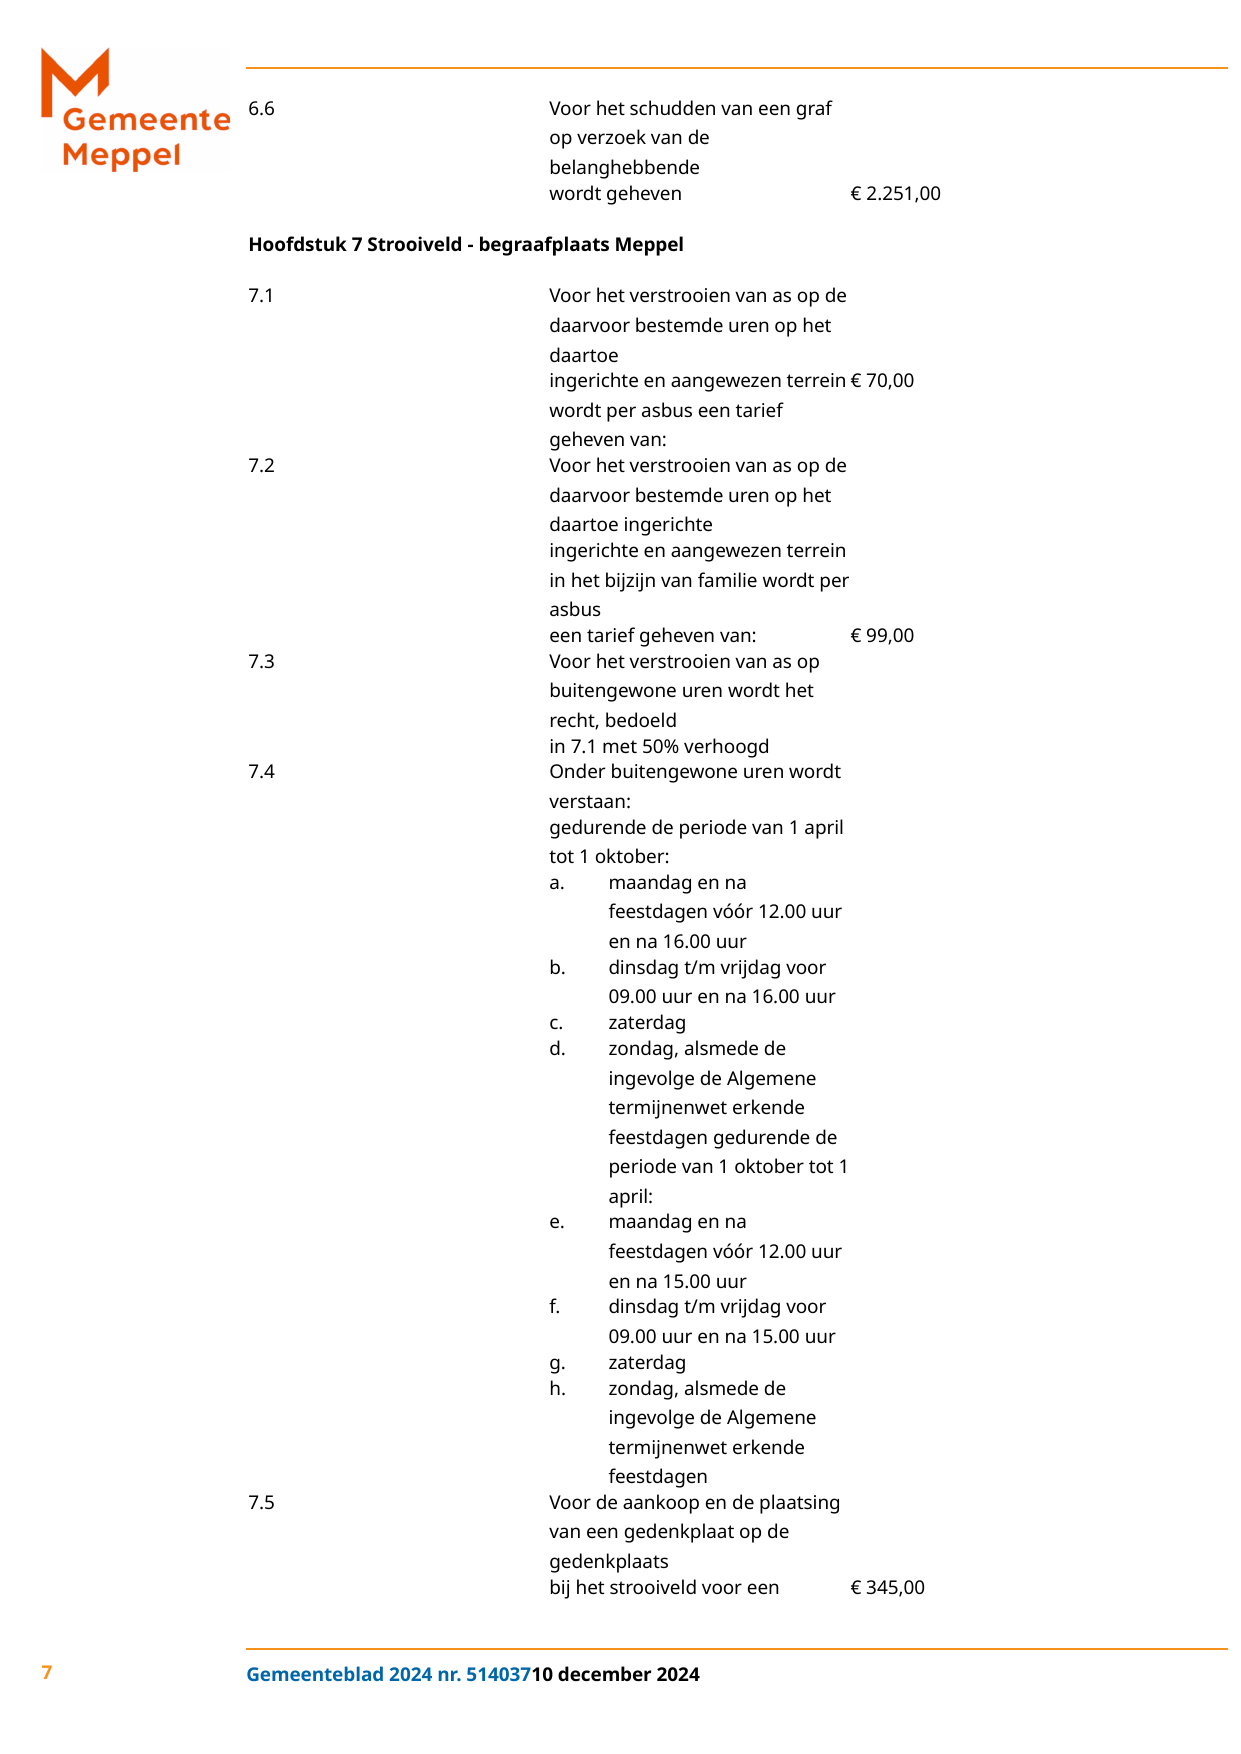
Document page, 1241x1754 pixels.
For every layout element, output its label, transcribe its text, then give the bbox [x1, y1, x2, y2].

picture [41, 47, 231, 172]
table_cell Hoofdstuk 7 Strooiveld - begraafplaats Meppel [248, 231, 1152, 257]
table_cell [248, 622, 549, 648]
table_cell [248, 1035, 549, 1209]
table_cell [850, 1035, 1152, 1209]
table_cell zaterdag [549, 1349, 850, 1375]
table_cell € 70,00 [850, 368, 1152, 452]
table_cell [850, 205, 1152, 231]
table_cell € 99,00 [850, 622, 1152, 648]
table_cell zondag, alsmede de ingevolge de Algemene termijnenwet erkende feestdagen gedurende de periode van 1 oktober tot 1 april: [549, 1035, 850, 1209]
table_cell gedurende de periode van 1 april tot 1 oktober: [549, 814, 850, 869]
table_cell [248, 1574, 549, 1600]
table_cell [248, 1009, 549, 1035]
table_cell 7.1 [248, 283, 549, 367]
table_cell [248, 1209, 549, 1294]
table_cell wordt geheven [549, 180, 850, 205]
table_cell € 345,00 [850, 1574, 1152, 1600]
table_cell Voor de aankoop en de plaatsing van een gedenkplaat op de gedenkplaats [549, 1489, 850, 1574]
table_cell bij het strooiveld voor een [549, 1574, 850, 1600]
table_cell [248, 733, 549, 758]
table_cell [850, 869, 1152, 954]
table_cell [248, 1375, 549, 1489]
table_cell 7.5 [248, 1489, 549, 1574]
table_cell 7.3 [248, 648, 549, 733]
table_cell [850, 257, 1152, 283]
table_cell ingerichte en aangewezen terrein in het bijzijn van familie wordt per asbus [549, 537, 850, 622]
table_cell [850, 1009, 1152, 1035]
table_cell [850, 283, 1152, 367]
table_cell [850, 648, 1152, 733]
table_cell ingerichte en aangewezen terrein wordt per asbus een tarief geheven van: [549, 368, 850, 452]
table_cell [248, 257, 549, 283]
table_cell [850, 954, 1152, 1009]
table_cell [850, 1349, 1152, 1375]
table_cell [850, 733, 1152, 758]
table_cell [248, 814, 549, 869]
table_cell dinsdag t/m vrijdag voor 09.00 uur en na 16.00 uur [549, 954, 850, 1009]
table_cell 7.2 [248, 453, 549, 537]
table_cell Voor het verstrooien van as op buitengewone uren wordt het recht, bedoeld [549, 648, 850, 733]
table_cell Voor het verstrooien van as op de daarvoor bestemde uren op het daartoe ingerichte [549, 453, 850, 537]
table_cell [248, 537, 549, 622]
table_cell [850, 814, 1152, 869]
table_cell zaterdag [549, 1009, 850, 1035]
table_cell [248, 205, 549, 231]
table_cell [850, 1375, 1152, 1489]
table_cell [850, 759, 1152, 814]
table_cell 6.6 [248, 95, 549, 180]
table_cell [248, 1349, 549, 1375]
table_cell Voor het verstrooien van as op de daarvoor bestemde uren op het daartoe [549, 283, 850, 367]
table_cell [549, 257, 850, 283]
table_cell maandag en na feestdagen vóór 12.00 uur en na 16.00 uur [549, 869, 850, 954]
table_cell [248, 180, 549, 205]
table_cell in 7.1 met 50% verhoogd [549, 733, 850, 758]
table_cell [850, 1294, 1152, 1349]
table_cell [248, 368, 549, 452]
table_cell dinsdag t/m vrijdag voor 09.00 uur en na 15.00 uur [549, 1294, 850, 1349]
table_cell [549, 205, 850, 231]
table_cell [850, 453, 1152, 537]
table_cell Onder buitengewone uren wordt verstaan: [549, 759, 850, 814]
table_cell [850, 537, 1152, 622]
table_cell [248, 869, 549, 954]
table_cell € 2.251,00 [850, 180, 1152, 205]
table_cell [248, 954, 549, 1009]
table_cell maandag en na feestdagen vóór 12.00 uur en na 15.00 uur [549, 1209, 850, 1294]
table_cell [850, 95, 1152, 180]
table_cell [248, 1294, 549, 1349]
table_cell Voor het schudden van een graf op verzoek van de belanghebbende [549, 95, 850, 180]
table_cell een tarief geheven van: [549, 622, 850, 648]
table_cell [850, 1489, 1152, 1574]
table_cell zondag, alsmede de ingevolge de Algemene termijnenwet erkende feestdagen [549, 1375, 850, 1489]
table_cell [850, 1209, 1152, 1294]
table_cell 7.4 [248, 759, 549, 814]
